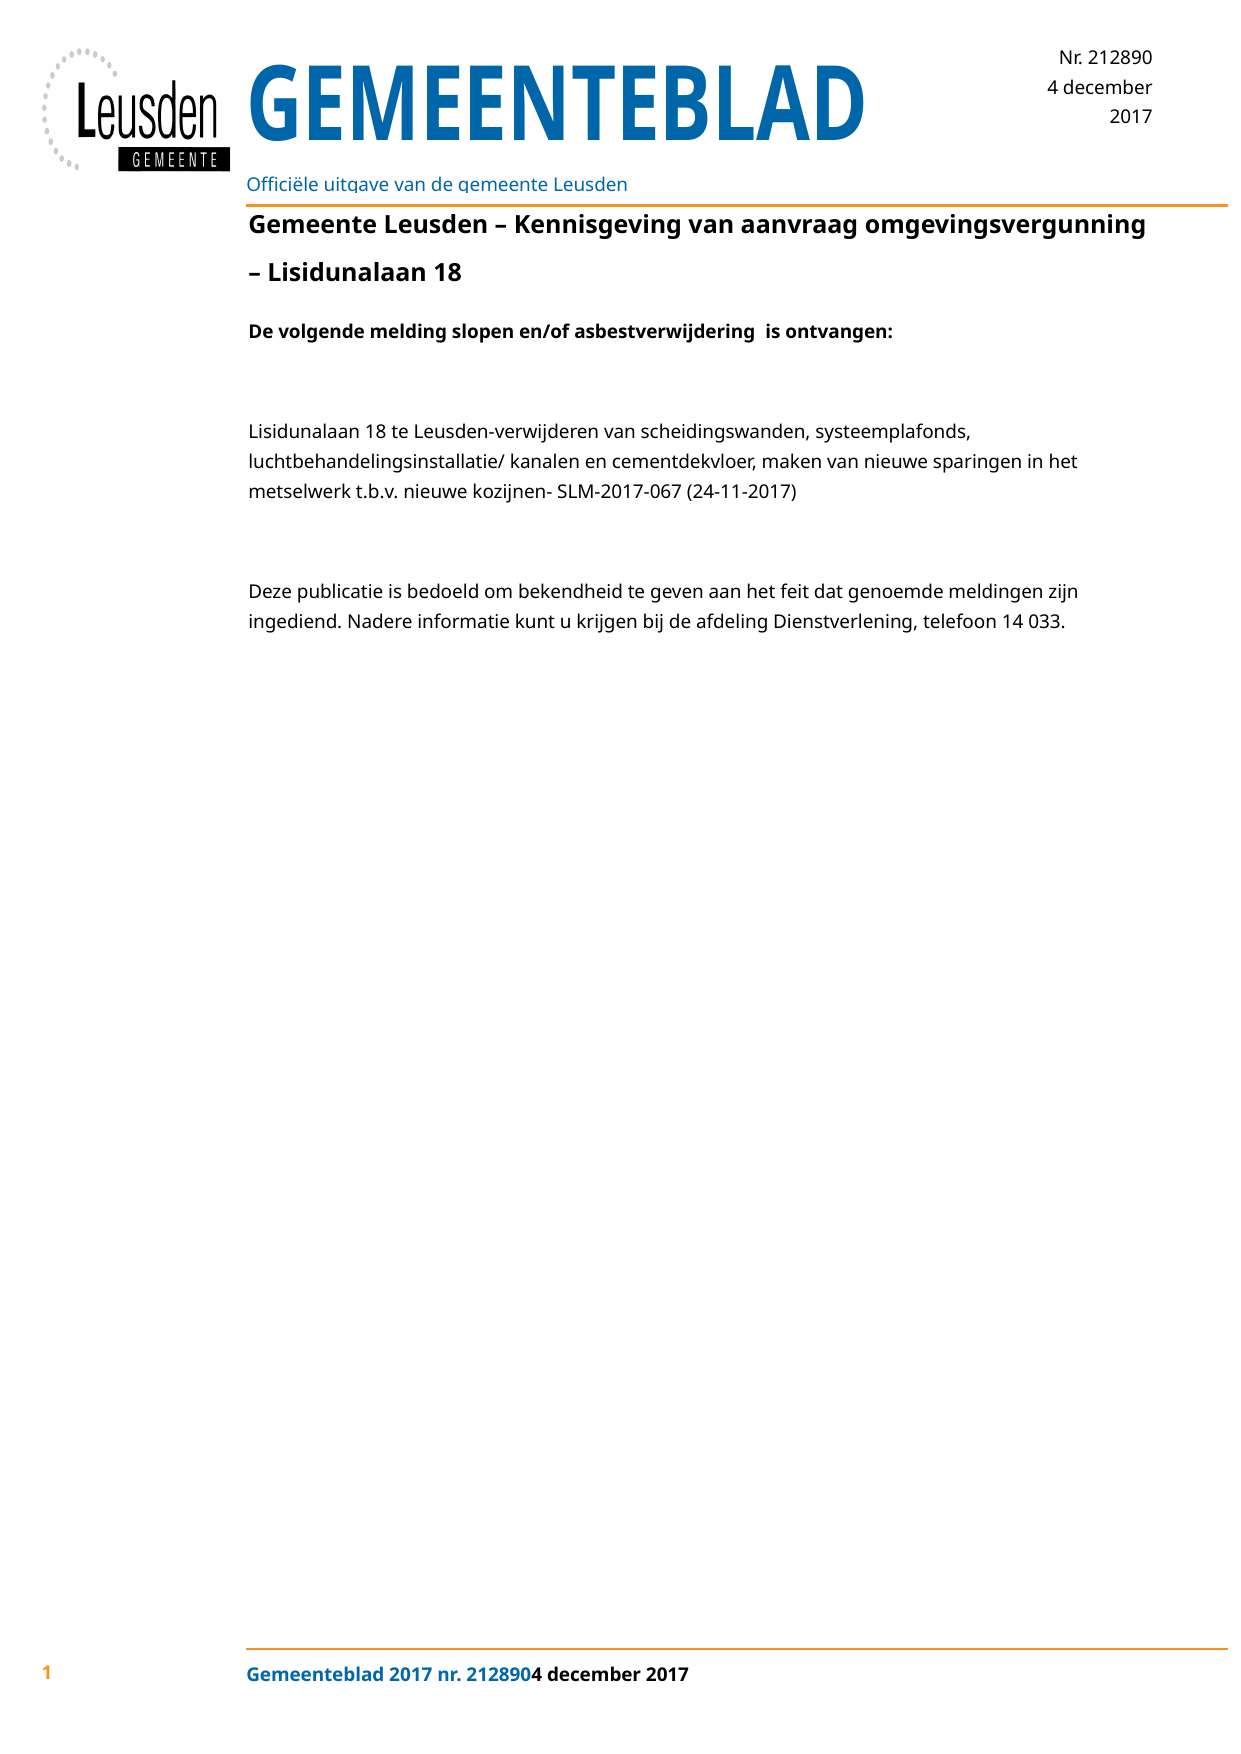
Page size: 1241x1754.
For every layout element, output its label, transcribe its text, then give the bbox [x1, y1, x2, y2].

text Lisidunalaan 18 te Leusden-verwijderen van scheidingswanden, systeemplafonds, luchtbehandelingsinstallatie/ kanalen en cementdekvloer, maken van nieuwe sparingen in het metselwerk t.b.v. nieuwe kozijnen- SLM-2017-067 (24-11-2017) [248, 419, 1152, 504]
picture [41, 47, 231, 172]
text Gemeente Leusden – Kennisgeving van aanvraag omgevingsvergunning – Lisidunalaan 18 [248, 207, 1152, 288]
text De volgende melding slopen en/of asbestverwijdering is ontvangen: [248, 318, 1152, 344]
text Deze publicatie is bedoeld om bekendheid te geven aan het feit dat genoemde meldingen zijn ingediend. Nadere informatie kunt u krijgen bij de afdeling Dienstverlening, telefoon 14 033. [248, 579, 1152, 634]
